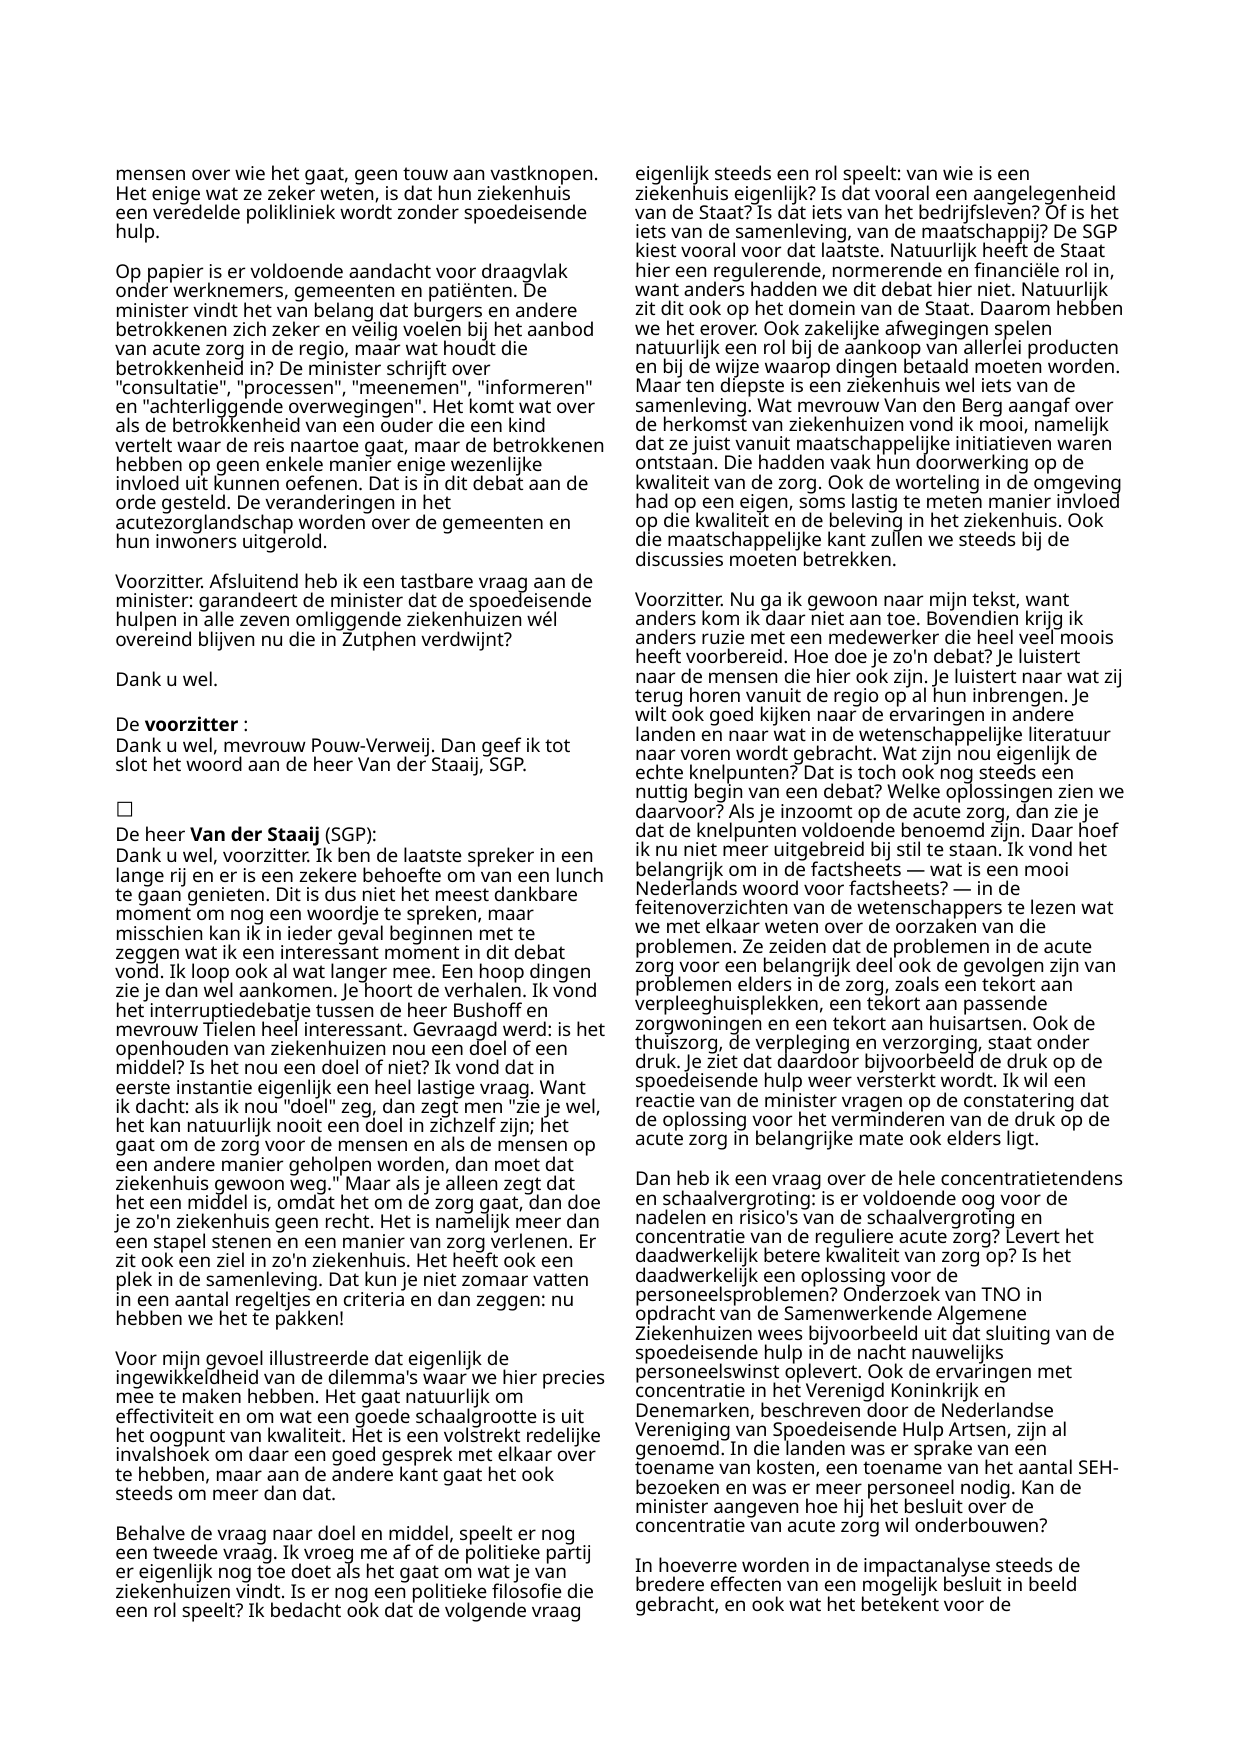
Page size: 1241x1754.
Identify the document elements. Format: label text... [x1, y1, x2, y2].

text De voorzitter : [115, 711, 605, 737]
text Behalve de vraag naar doel en middel, speelt er nog een tweede vraag. Ik vroeg me af of de politieke partij er eigenlijk nog toe doet als het gaat om wat je van ziekenhuizen vindt. Is er nog een politieke filosofie die een rol speelt? Ik bedacht ook dat de volgende vraag [115, 1525, 605, 1621]
text Dan heb ik een vraag over de hele concentratietendens en schaalvergroting: is er voldoende oog voor de nadelen en risico's van de schaalvergroting en concentratie van de reguliere acute zorg? Levert het daadwerkelijk betere kwaliteit van zorg op? Is het daadwerkelijk een oplossing voor de personeelsproblemen? Onderzoek van TNO in opdracht van de Samenwerkende Algemene Ziekenhuizen wees bijvoorbeeld uit dat sluiting van de spoedeisende hulp in de nacht nauwelijks personeelswinst oplevert. Ook de ervaringen met concentratie in het Verenigd Koninkrijk en Denemarken, beschreven door de Nederlandse Vereniging van Spoedeisende Hulp Artsen, zijn al genoemd. In die landen was er sprake van een toename van kosten, een toename van het aantal SEH-bezoeken en was er meer personeel nodig. Kan de minister aangeven hoe hij het besluit over de concentratie van acute zorg wil onderbouwen? [635, 1170, 1125, 1536]
text ⬜ [115, 796, 605, 822]
text mensen over wie het gaat, geen touw aan vastknopen. Het enige wat ze zeker weten, is dat hun ziekenhuis een veredelde polikliniek wordt zonder spoedeisende hulp. [115, 165, 605, 242]
text In hoeverre worden in de impactanalyse steeds de bredere effecten van een mogelijk besluit in beeld gebracht, en ook wat het betekent voor de [635, 1557, 1125, 1615]
text Voorzitter. Afsluitend heb ik een tastbare vraag aan de minister: garandeert de minister dat de spoedeisende hulpen in alle zeven omliggende ziekenhuizen wél overeind blijven nu die in Zutphen verdwijnt? [115, 573, 605, 650]
text De heer Van der Staaij (SGP): [115, 822, 605, 847]
text Voor mijn gevoel illustreerde dat eigenlijk de ingewikkeldheid van de dilemma's waar we hier precies mee te maken hebben. Het gaat natuurlijk om effectiviteit en om wat een goede schaalgrootte is uit het oogpunt van kwaliteit. Het is een volstrekt redelijke invalshoek om daar een goed gesprek met elkaar over te hebben, maar aan de andere kant gaat het ook steeds om meer dan dat. [115, 1350, 605, 1504]
text Dank u wel, voorzitter. Ik ben de laatste spreker in een lange rij en er is een zekere behoefte om van een lunch te gaan genieten. Dit is dus niet het meest dankbare moment om nog een woordje te spreken, maar misschien kan ik in ieder geval beginnen met te zeggen wat ik een interessant moment in dit debat vond. Ik loop ook al wat langer mee. Een hoop dingen zie je dan wel aankomen. Je hoort de verhalen. Ik vond het interruptiedebatje tussen de heer Bushoff en mevrouw Tielen heel interessant. Gevraagd werd: is het openhouden van ziekenhuizen nou een doel of een middel? Is het nou een doel of niet? Ik vond dat in eerste instantie eigenlijk een heel lastige vraag. Want ik dacht: als ik nou "doel" zeg, dan zegt men "zie je wel, het kan natuurlijk nooit een doel in zichzelf zijn; het gaat om de zorg voor de mensen en als de mensen op een andere manier geholpen worden, dan moet dat ziekenhuis gewoon weg." Maar als je alleen zegt dat het een middel is, omdat het om de zorg gaat, dan doe je zo'n ziekenhuis geen recht. Het is namelijk meer dan een stapel stenen en een manier van zorg verlenen. Er zit ook een ziel in zo'n ziekenhuis. Het heeft ook een plek in de samenleving. Dat kun je niet zomaar vatten in een aantal regeltjes en criteria en dan zeggen: nu hebben we het te pakken! [115, 847, 605, 1329]
text Op papier is er voldoende aandacht voor draagvlak onder werknemers, gemeenten en patiënten. De minister vindt het van belang dat burgers en andere betrokkenen zich zeker en veilig voelen bij het aanbod van acute zorg in de regio, maar wat houdt die betrokkenheid in? De minister schrijft over "consultatie", "processen", "meenemen", "informeren" en "achterliggende overwegingen". Het komt wat over als de betrokkenheid van een ouder die een kind vertelt waar de reis naartoe gaat, maar de betrokkenen hebben op geen enkele manier enige wezenlijke invloed uit kunnen oefenen. Dat is in dit debat aan de orde gesteld. De veranderingen in het acutezorglandschap worden over de gemeenten en hun inwoners uitgerold. [115, 263, 605, 552]
text Voorzitter. Nu ga ik gewoon naar mijn tekst, want anders kom ik daar niet aan toe. Bovendien krijg ik anders ruzie met een medewerker die heel veel moois heeft voorbereid. Hoe doe je zo'n debat? Je luistert naar de mensen die hier ook zijn. Je luistert naar wat zij terug horen vanuit de regio op al hun inbrengen. Je wilt ook goed kijken naar de ervaringen in andere landen en naar wat in de wetenschappelijke literatuur naar voren wordt gebracht. Wat zijn nou eigenlijk de echte knelpunten? Dat is toch ook nog steeds een nuttig begin van een debat? Welke oplossingen zien we daarvoor? Als je inzoomt op de acute zorg, dan zie je dat de knelpunten voldoende benoemd zijn. Daar hoef ik nu niet meer uitgebreid bij stil te staan. Ik vond het belangrijk om in de factsheets — wat is een mooi Nederlands woord voor factsheets? — in de feitenoverzichten van de wetenschappers te lezen wat we met elkaar weten over de oorzaken van die problemen. Ze zeiden dat de problemen in de acute zorg voor een belangrijk deel ook de gevolgen zijn van problemen elders in de zorg, zoals een tekort aan verpleeghuisplekken, een tekort aan passende zorgwoningen en een tekort aan huisartsen. Ook de thuiszorg, de verpleging en verzorging, staat onder druk. Je ziet dat daardoor bijvoorbeeld de druk op de spoedeisende hulp weer versterkt wordt. Ik wil een reactie van de minister vragen op de constatering dat de oplossing voor het verminderen van de druk op de acute zorg in belangrijke mate ook elders ligt. [635, 591, 1125, 1149]
text Dank u wel, mevrouw Pouw-Verweij. Dan geef ik tot slot het woord aan de heer Van der Staaij, SGP. [115, 737, 605, 775]
text Dank u wel. [115, 671, 605, 690]
text eigenlijk steeds een rol speelt: van wie is een ziekenhuis eigenlijk? Is dat vooral een aangelegenheid van de Staat? Is dat iets van het bedrijfsleven? Of is het iets van de samenleving, van de maatschappij? De SGP kiest vooral voor dat laatste. Natuurlijk heeft de Staat hier een regulerende, normerende en financiële rol in, want anders hadden we dit debat hier niet. Natuurlijk zit dit ook op het domein van de Staat. Daarom hebben we het erover. Ook zakelijke afwegingen spelen natuurlijk een rol bij de aankoop van allerlei producten en bij de wijze waarop dingen betaald moeten worden. Maar ten diepste is een ziekenhuis wel iets van de samenleving. Wat mevrouw Van den Berg aangaf over de herkomst van ziekenhuizen vond ik mooi, namelijk dat ze juist vanuit maatschappelijke initiatieven waren ontstaan. Die hadden vaak hun doorwerking op de kwaliteit van de zorg. Ook de worteling in de omgeving had op een eigen, soms lastig te meten manier invloed op die kwaliteit en de beleving in het ziekenhuis. Ook die maatschappelijke kant zullen we steeds bij de discussies moeten betrekken. [635, 165, 1125, 570]
